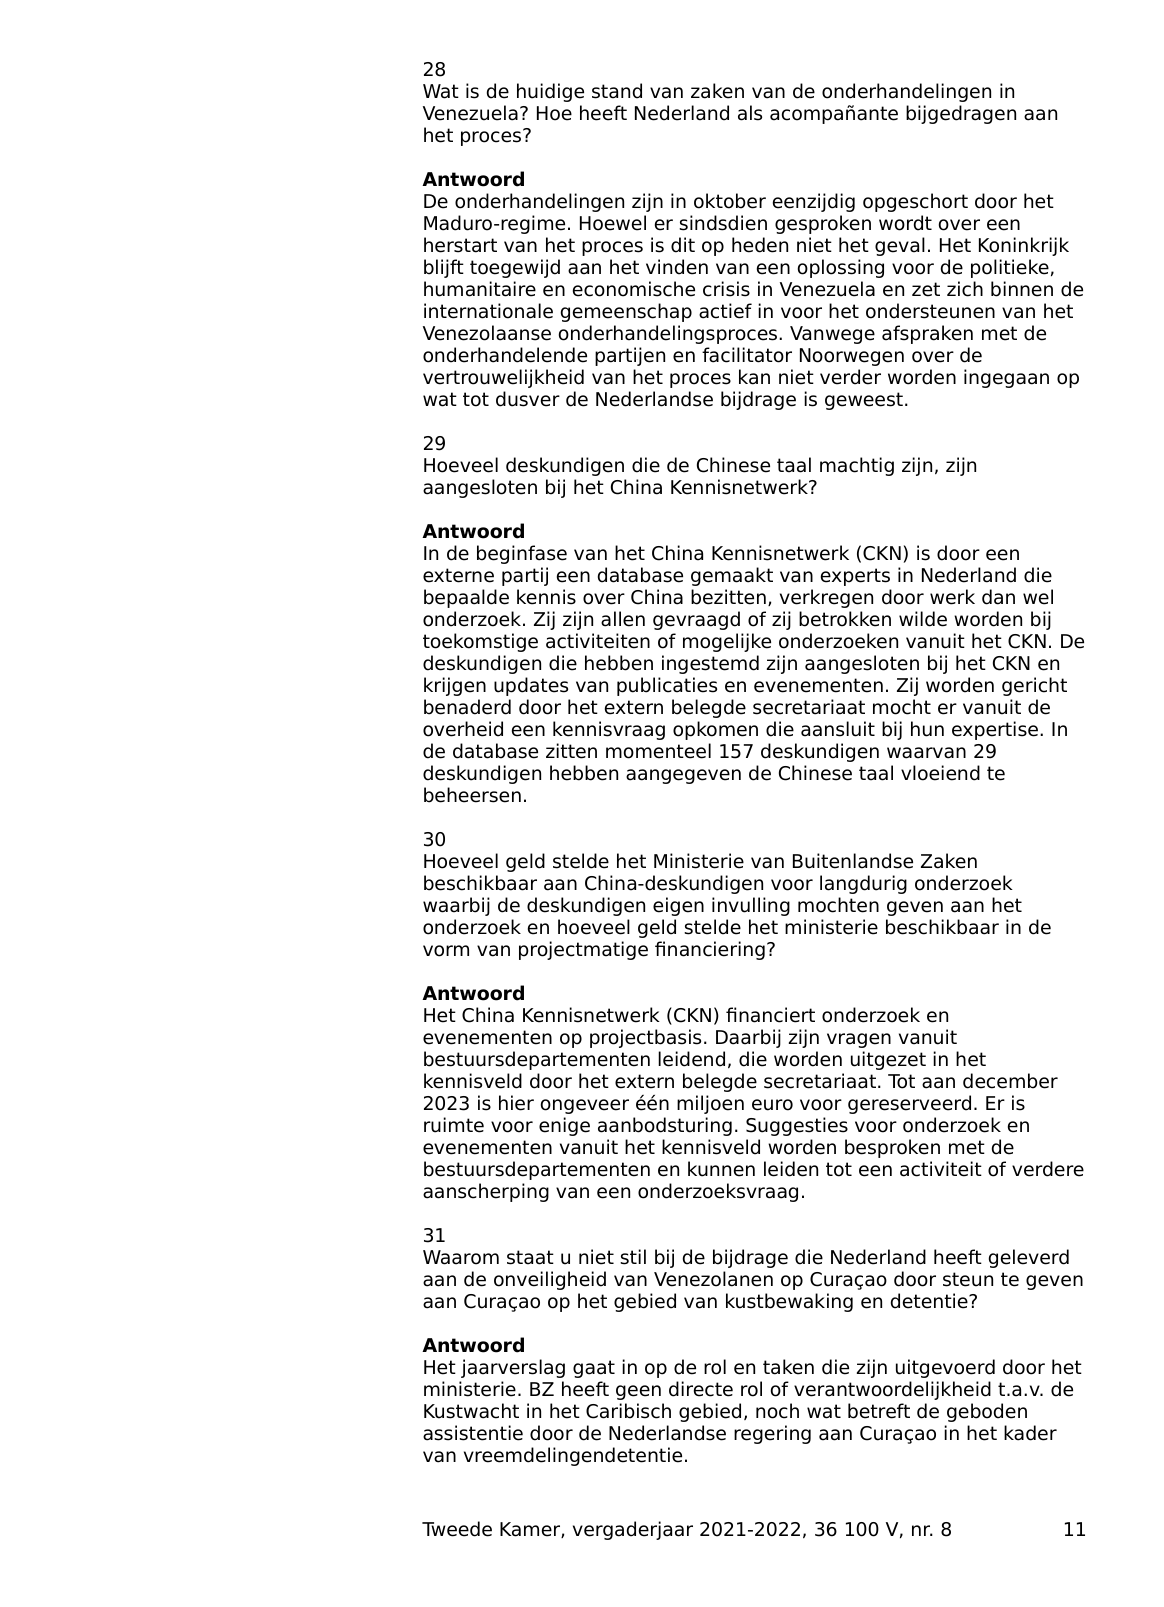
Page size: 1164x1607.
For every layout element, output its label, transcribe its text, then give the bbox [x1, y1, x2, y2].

text 29 [422, 433, 1087, 455]
text 30 [422, 829, 1087, 851]
text Antwoord [422, 521, 1087, 543]
text Hoeveel geld stelde het Ministerie van Buitenlandse Zaken beschikbaar aan China-deskundigen voor langdurig onderzoek waarbij de deskundigen eigen invulling mochten geven aan het onderzoek en hoeveel geld stelde het ministerie beschikbaar in de vorm van projectmatige financiering? [422, 851, 1087, 961]
text Antwoord [422, 169, 1087, 191]
text 28 [422, 59, 1087, 81]
text Hoeveel deskundigen die de Chinese taal machtig zijn, zijn aangesloten bij het China Kennisnetwerk? [422, 455, 1087, 499]
text Waarom staat u niet stil bij de bijdrage die Nederland heeft geleverd aan de onveiligheid van Venezolanen op Curaçao door steun te geven aan Curaçao op het gebied van kustbewaking en detentie? [422, 1247, 1087, 1313]
text 31 [422, 1225, 1087, 1247]
text Antwoord [422, 983, 1087, 1005]
text In de beginfase van het China Kennisnetwerk (CKN) is door een externe partij een database gemaakt van experts in Nederland die bepaalde kennis over China bezitten, verkregen door werk dan wel onderzoek. Zij zijn allen gevraagd of zij betrokken wilde worden bij toekomstige activiteiten of mogelijke onderzoeken vanuit het CKN. De deskundigen die hebben ingestemd zijn aangesloten bij het CKN en krijgen updates van publicaties en evenementen. Zij worden gericht benaderd door het extern belegde secretariaat mocht er vanuit de overheid een kennisvraag opkomen die aansluit bij hun expertise. In de database zitten momenteel 157 deskundigen waarvan 29 deskundigen hebben aangegeven de Chinese taal vloeiend te beheersen. [422, 543, 1087, 807]
text Het jaarverslag gaat in op de rol en taken die zijn uitgevoerd door het ministerie. BZ heeft geen directe rol of verantwoordelijkheid t.a.v. de Kustwacht in het Caribisch gebied, noch wat betreft de geboden assistentie door de Nederlandse regering aan Curaçao in het kader van vreemdelingendetentie. [422, 1357, 1087, 1467]
text Wat is de huidige stand van zaken van de onderhandelingen in Venezuela? Hoe heeft Nederland als acompañante bijgedragen aan het proces? [422, 81, 1087, 147]
text De onderhandelingen zijn in oktober eenzijdig opgeschort door het Maduro-regime. Hoewel er sindsdien gesproken wordt over een herstart van het proces is dit op heden niet het geval. Het Koninkrijk blijft toegewijd aan het vinden van een oplossing voor de politieke, humanitaire en economische crisis in Venezuela en zet zich binnen de internationale gemeenschap actief in voor het ondersteunen van het Venezolaanse onderhandelingsproces. Vanwege afspraken met de onderhandelende partijen en facilitator Noorwegen over de vertrouwelijkheid van het proces kan niet verder worden ingegaan op wat tot dusver de Nederlandse bijdrage is geweest. [422, 191, 1087, 411]
text Het China Kennisnetwerk (CKN) financiert onderzoek en evenementen op projectbasis. Daarbij zijn vragen vanuit bestuursdepartementen leidend, die worden uitgezet in het kennisveld door het extern belegde secretariaat. Tot aan december 2023 is hier ongeveer één miljoen euro voor gereserveerd. Er is ruimte voor enige aanbodsturing. Suggesties voor onderzoek en evenementen vanuit het kennisveld worden besproken met de bestuursdepartementen en kunnen leiden tot een activiteit of verdere aanscherping van een onderzoeksvraag. [422, 1005, 1087, 1203]
text Antwoord [422, 1335, 1087, 1357]
